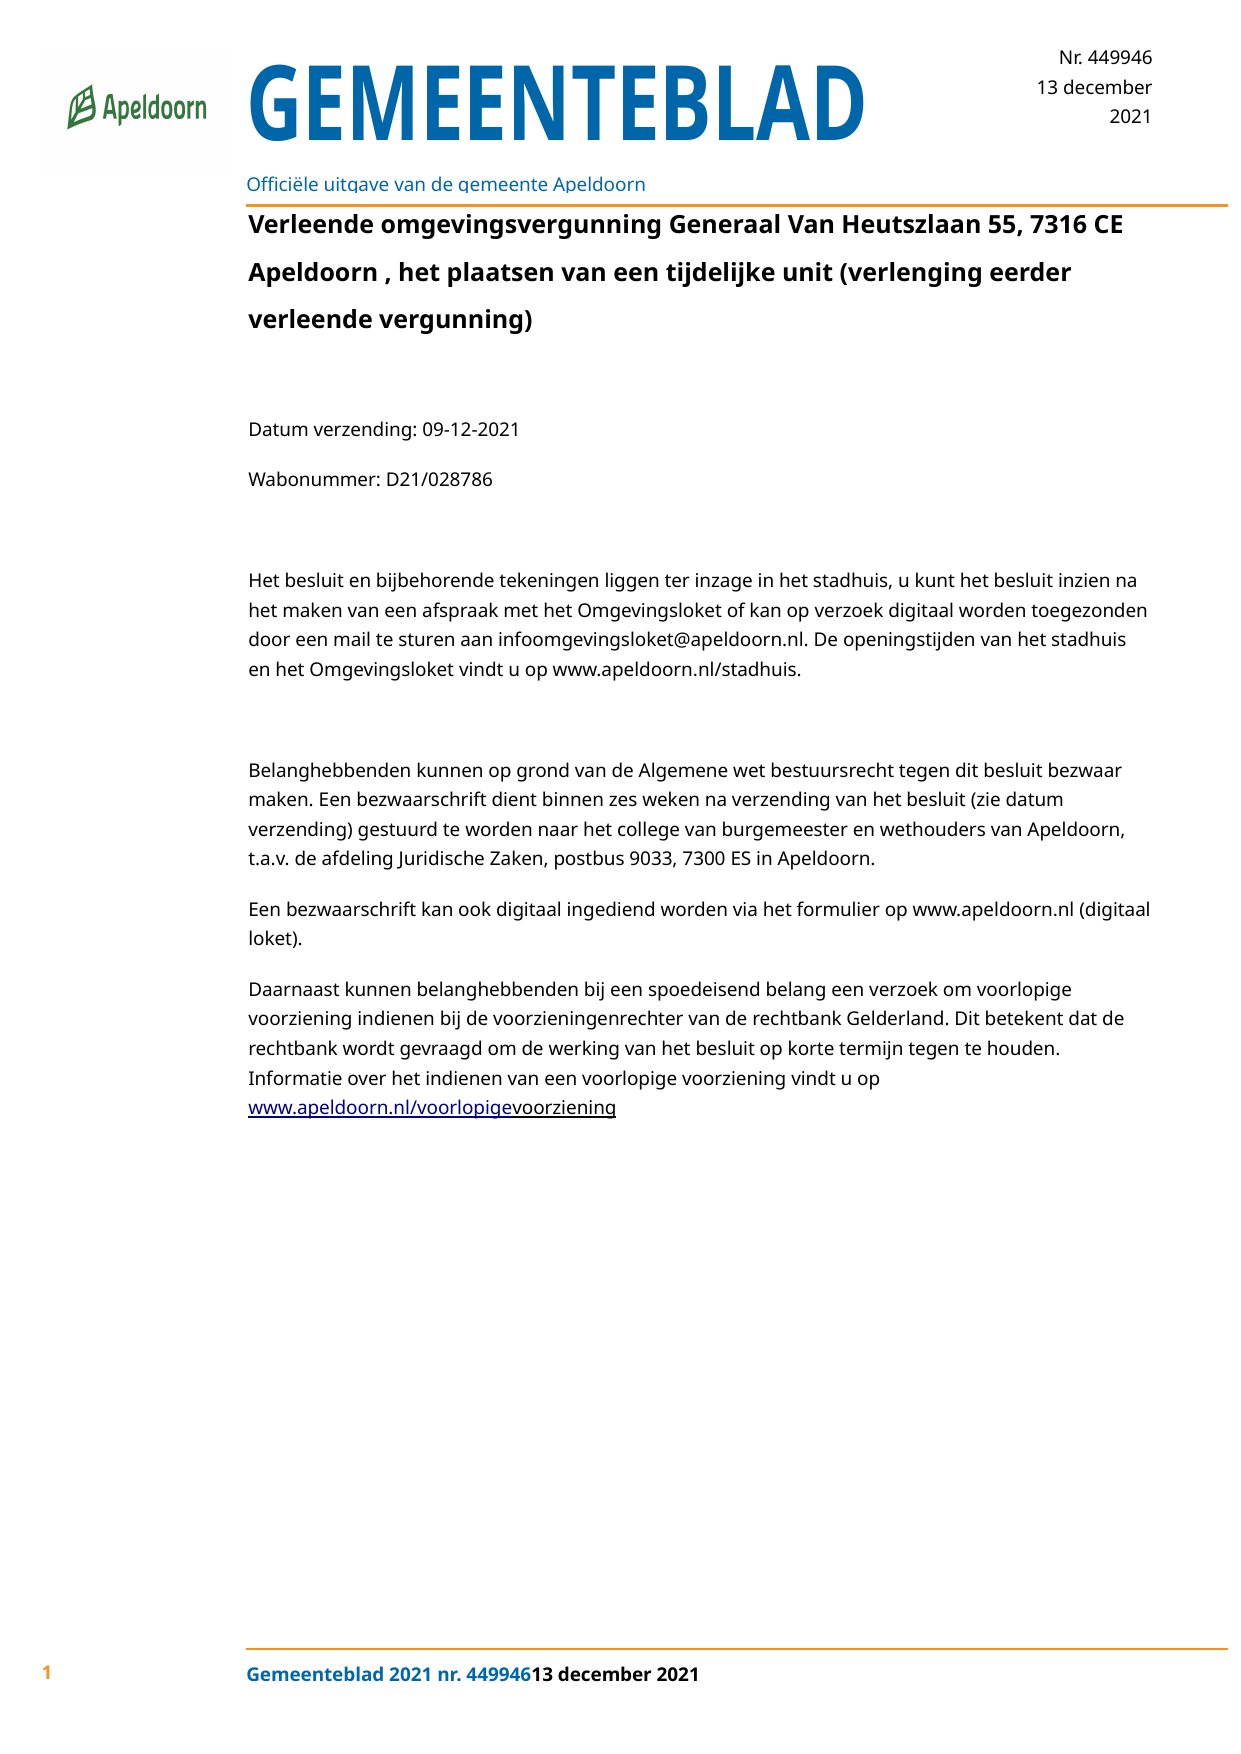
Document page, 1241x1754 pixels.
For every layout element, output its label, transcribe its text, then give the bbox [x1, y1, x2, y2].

text Een bezwaarschrift kan ook digitaal ingediend worden via het formulier op www.apeldoorn.nl (digitaal loket). [248, 896, 1152, 951]
text Belanghebbenden kunnen op grond van de Algemene wet bestuursrecht tegen dit besluit bezwaar maken. Een bezwaarschrift dient binnen zes weken na verzending van het besluit (zie datum verzending) gestuurd te worden naar het college van burgemeester en wethouders van Apeldoorn, t.a.v. de afdeling Juridische Zaken, postbus 9033, 7300 ES in Apeldoorn. [248, 757, 1152, 871]
text Verleende omgevingsvergunning Generaal Van Heutszlaan 55, 7316 CE Apeldoorn , het plaatsen van een tijdelijke unit (verlenging eerder verleende vergunning) [248, 207, 1152, 336]
picture [41, 47, 231, 172]
text Wabonummer: D21/028786 [248, 466, 1152, 492]
text Datum verzending: 09-12-2021 [248, 416, 1152, 442]
text Daarnaast kunnen belanghebbenden bij een spoedeisend belang een verzoek om voorlopige voorziening indienen bij de voorzieningenrechter van de rechtbank Gelderland. Dit betekent dat de rechtbank wordt gevraagd om de werking van het besluit op korte termijn tegen te houden. Informatie over het indienen van een voorlopige voorziening vindt u op www.apeldoorn.nl/voorlopigevoorziening [248, 976, 1152, 1120]
text Het besluit en bijbehorende tekeningen liggen ter inzage in het stadhuis, u kunt het besluit inzien na het maken van een afspraak met het Omgevingsloket of kan op verzoek digitaal worden toegezonden door een mail te sturen aan infoomgevingsloket@apeldoorn.nl. De openingstijden van het stadhuis en het Omgevingsloket vindt u op www.apeldoorn.nl/stadhuis. [248, 567, 1152, 682]
